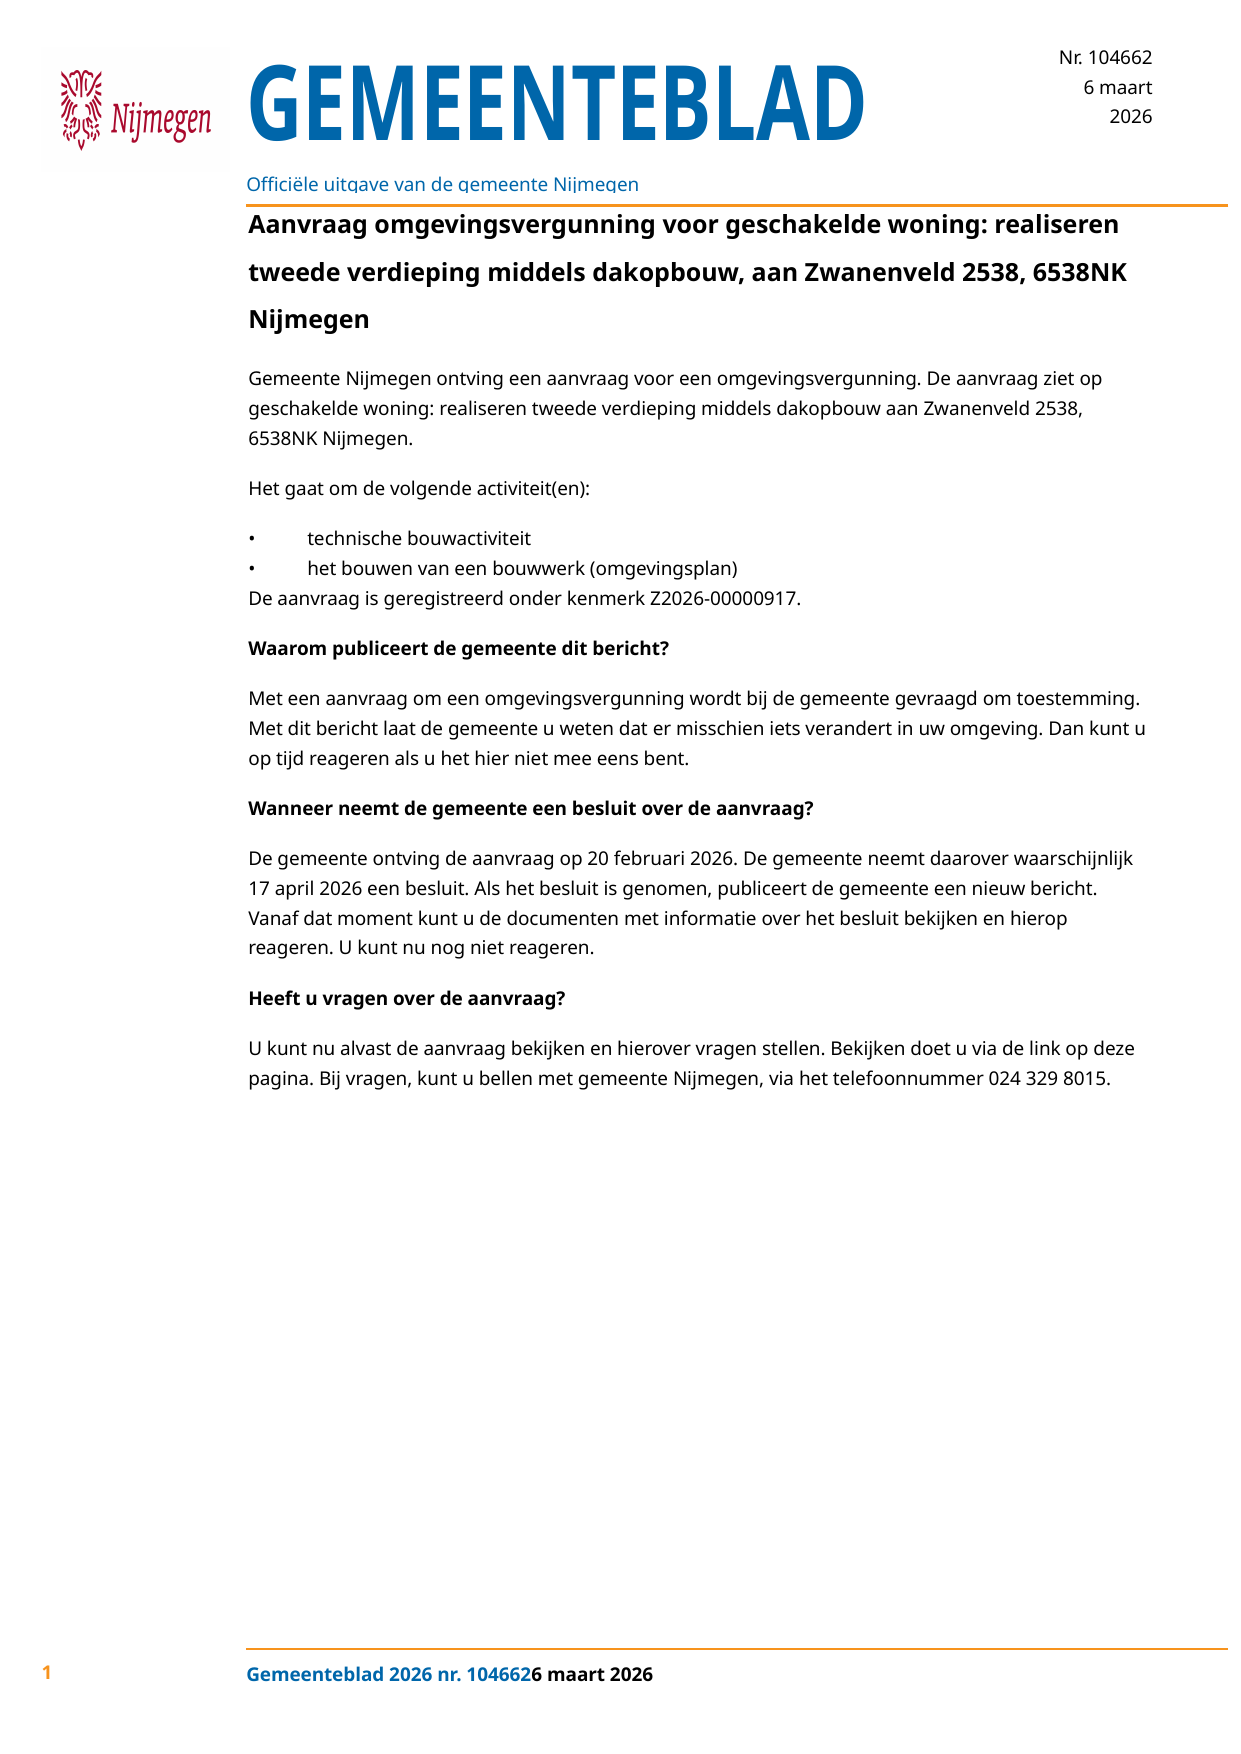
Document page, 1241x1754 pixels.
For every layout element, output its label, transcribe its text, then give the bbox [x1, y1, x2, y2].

picture [41, 47, 231, 172]
text Aanvraag omgevingsvergunning voor geschakelde woning: realiseren tweede verdieping middels dakopbouw, aan Zwanenveld 2538, 6538NK Nijmegen [248, 207, 1152, 336]
text Met een aanvraag om een omgevingsvergunning wordt bij de gemeente gevraagd om toestemming. Met dit bericht laat de gemeente u weten dat er misschien iets verandert in uw omgeving. Dan kunt u op tijd reageren als u het hier niet mee eens bent. [248, 686, 1152, 770]
text De gemeente ontving de aanvraag op 20 februari 2026. De gemeente neemt daarover waarschijnlijk 17 april 2026 een besluit. Als het besluit is genomen, publiceert de gemeente een nieuw bericht. Vanaf dat moment kunt u de documenten met informatie over het besluit bekijken en hierop reageren. U kunt nu nog niet reageren. [248, 846, 1152, 960]
text Waarom publiceert de gemeente dit bericht? [248, 635, 1152, 661]
list het bouwen van een bouwwerk (omgevingsplan) [248, 555, 1152, 581]
text De aanvraag is geregistreerd onder kenmerk Z2026-00000917. [248, 585, 1152, 610]
text Heeft u vragen over de aanvraag? [248, 985, 1152, 1010]
text Gemeente Nijmegen ontving een aanvraag voor een omgevingsvergunning. De aanvraag ziet op geschakelde woning: realiseren tweede verdieping middels dakopbouw aan Zwanenveld 2538, 6538NK Nijmegen. [248, 366, 1152, 450]
text U kunt nu alvast de aanvraag bekijken en hierover vragen stellen. Bekijken doet u via de link op deze pagina. Bij vragen, kunt u bellen met gemeente Nijmegen, via het telefoonnummer 024 329 8015. [248, 1035, 1152, 1090]
list technische bouwactiviteit [248, 526, 1152, 551]
text Wanneer neemt de gemeente een besluit over de aanvraag? [248, 795, 1152, 821]
text Het gaat om de volgende activiteit(en): [248, 475, 1152, 501]
